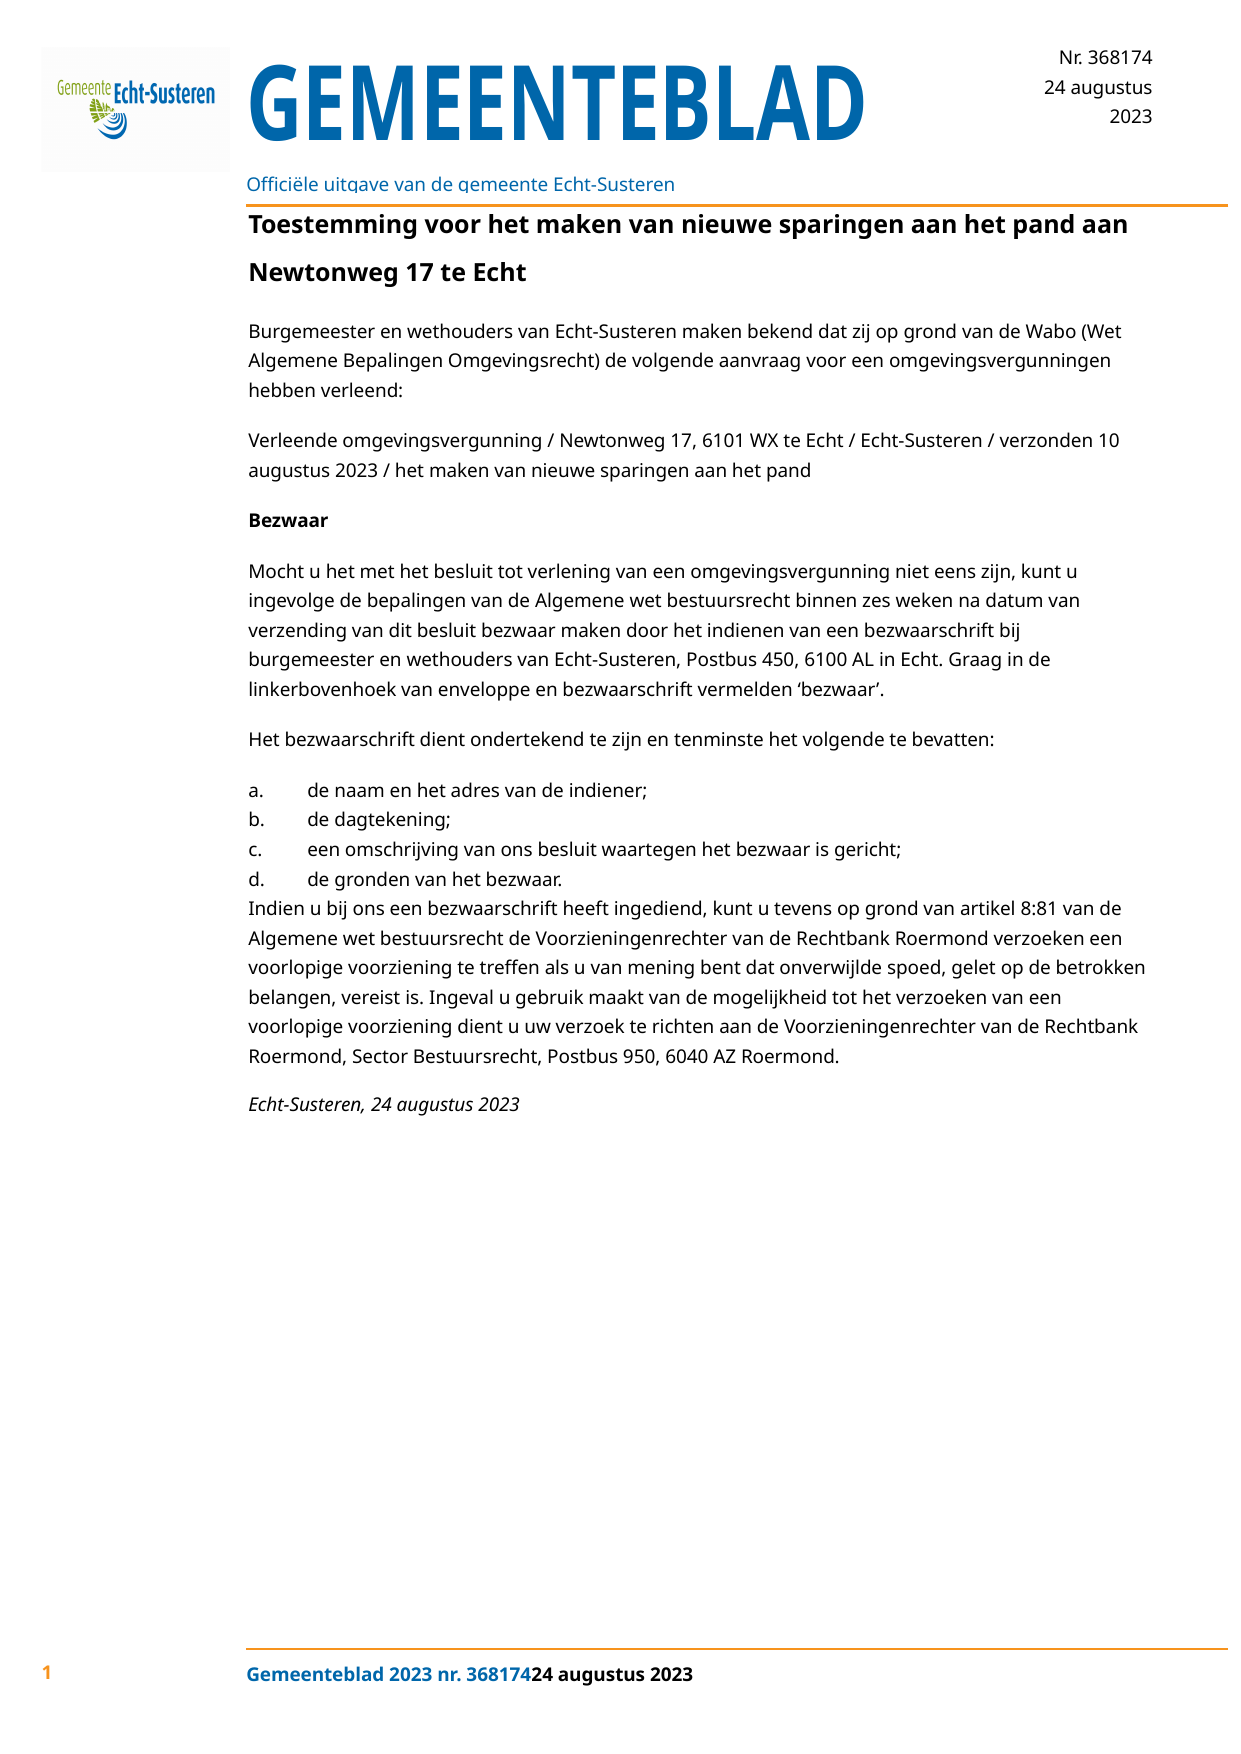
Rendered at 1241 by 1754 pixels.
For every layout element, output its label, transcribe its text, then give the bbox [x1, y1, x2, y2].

picture [41, 47, 231, 172]
text Verleende omgevingsvergunning / Newtonweg 17, 6101 WX te Echt / Echt-Susteren / verzonden 10 augustus 2023 / het maken van nieuwe sparingen aan het pand [248, 427, 1152, 483]
list de naam en het adres van de indiener; [248, 777, 1152, 803]
text Bezwaar [248, 507, 1152, 533]
text Toestemming voor het maken van nieuwe sparingen aan het pand aan Newtonweg 17 te Echt [248, 207, 1152, 288]
list de dagtekening; [248, 807, 1152, 832]
text Mocht u het met het besluit tot verlening van een omgevingsvergunning niet eens zijn, kunt u ingevolge de bepalingen van de Algemene wet bestuursrecht binnen zes weken na datum van verzending van dit besluit bezwaar maken door het indienen van een bezwaarschrift bij burgemeester en wethouders van Echt-Susteren, Postbus 450, 6100 AL in Echt. Graag in de linkerbovenhoek van enveloppe en bezwaarschrift vermelden ‘bezwaar’. [248, 558, 1152, 702]
list de gronden van het bezwaar. [248, 866, 1152, 892]
list een omschrijving van ons besluit waartegen het bezwaar is gericht; [248, 836, 1152, 862]
text Burgemeester en wethouders van Echt-Susteren maken bekend dat zij op grond van de Wabo (Wet Algemene Bepalingen Omgevingsrecht) de volgende aanvraag voor een omgevingsvergunningen hebben verleend: [248, 318, 1152, 403]
text Echt-Susteren, 24 augustus 2023 [248, 1091, 1152, 1117]
text Indien u bij ons een bezwaarschrift heeft ingediend, kunt u tevens op grond van artikel 8:81 van de Algemene wet bestuursrecht de Voorzieningenrechter van de Rechtbank Roermond verzoeken een voorlopige voorziening te treffen als u van mening bent dat onverwijlde spoed, gelet op de betrokken belangen, vereist is. Ingeval u gebruik maakt van de mogelijkheid tot het verzoeken van een voorlopige voorziening dient u uw verzoek te richten aan de Voorzieningenrechter van de Rechtbank Roermond, Sector Bestuursrecht, Postbus 950, 6040 AZ Roermond. [248, 895, 1152, 1069]
text Het bezwaarschrift dient ondertekend te zijn en tenminste het volgende te bevatten: [248, 727, 1152, 752]
